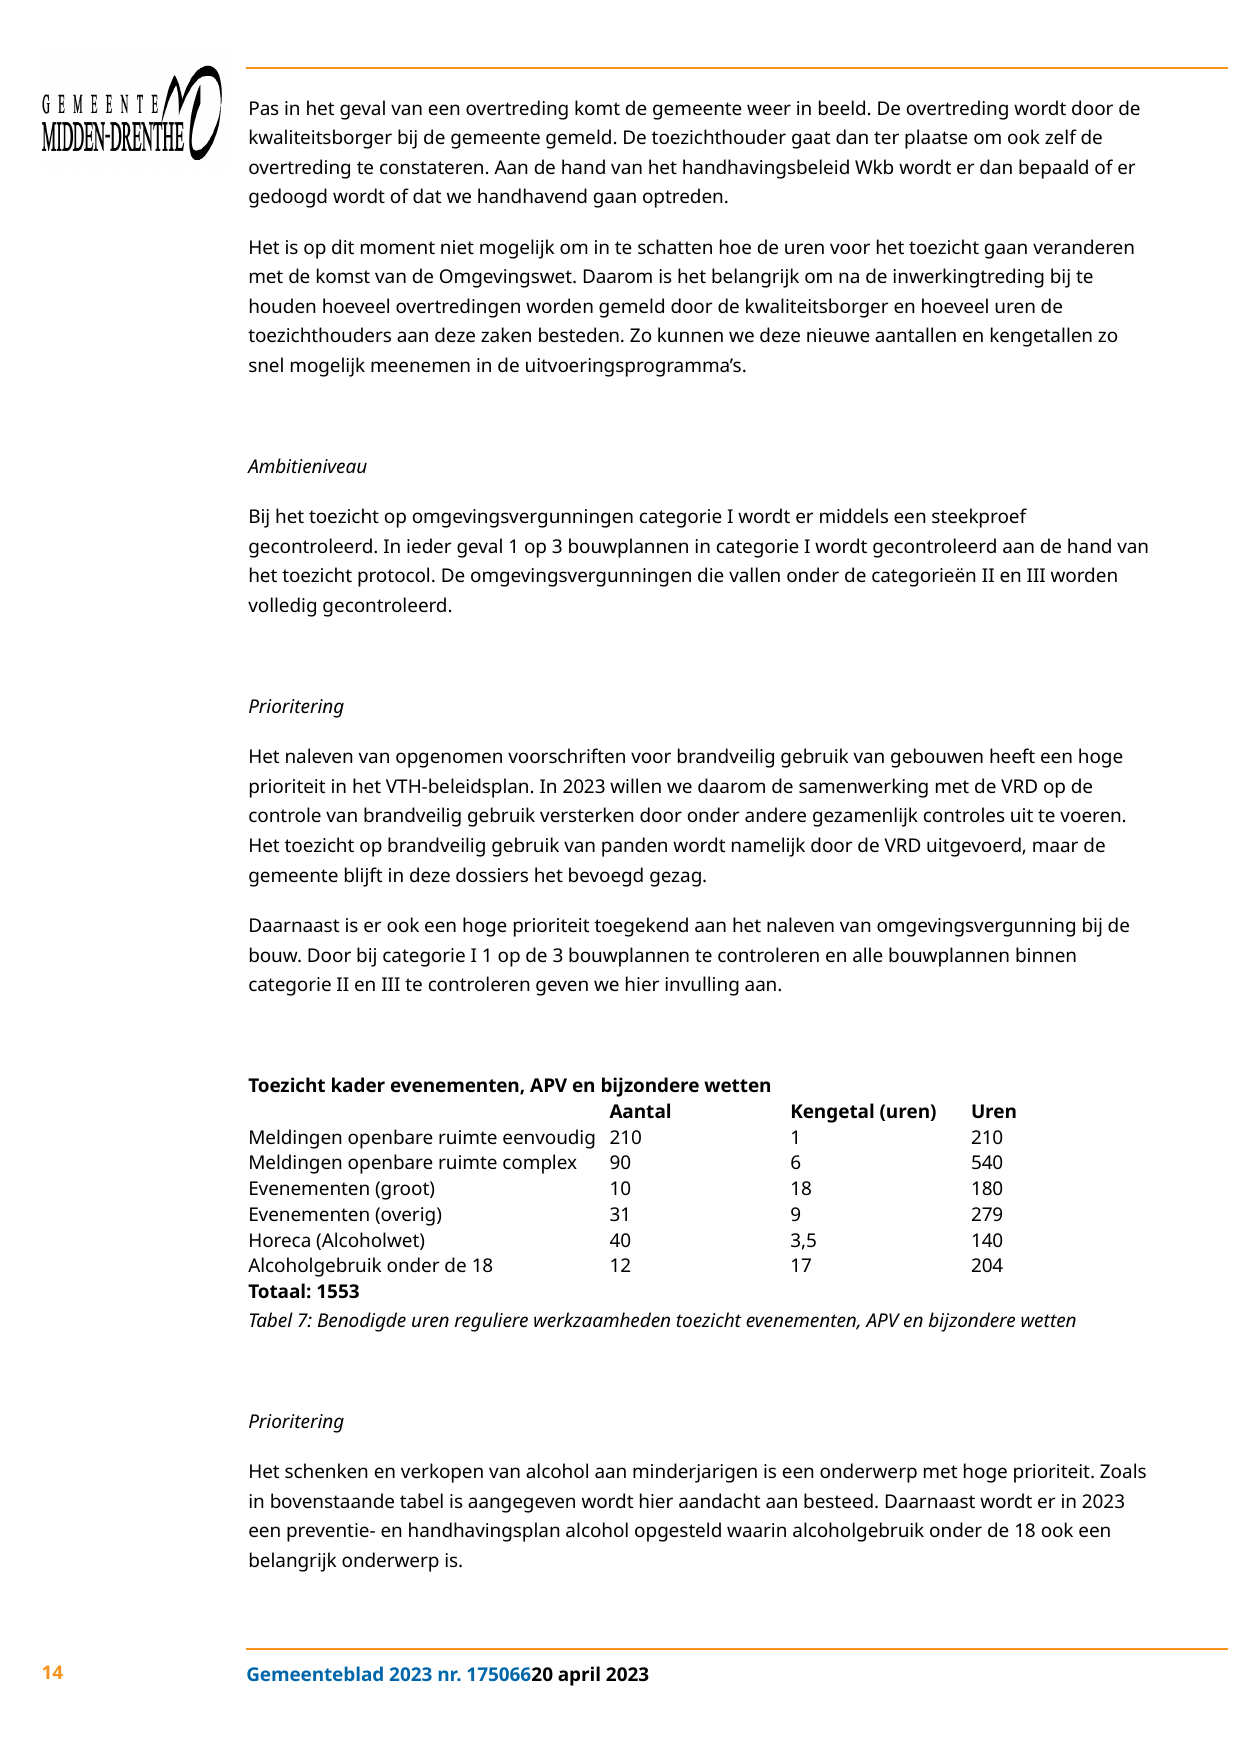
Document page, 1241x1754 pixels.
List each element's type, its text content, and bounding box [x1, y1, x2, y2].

text Prioritering [248, 1408, 1152, 1434]
table_cell Kengetal (uren) [790, 1098, 971, 1124]
text Bij het toezicht op omgevingsvergunningen categorie I wordt er middels een steekproef gecontroleerd. In ieder geval 1 op 3 bouwplannen in categorie I wordt gecontroleerd aan de hand van het toezicht protocol. De omgevingsvergunningen die vallen onder de categorieën II en III worden volledig gecontroleerd. [248, 503, 1152, 618]
table_cell 6 [790, 1150, 971, 1175]
table_cell 210 [971, 1124, 1152, 1149]
table_cell 140 [971, 1227, 1152, 1252]
table_cell 31 [609, 1201, 790, 1227]
table_cell Alcoholgebruik onder de 18 [248, 1253, 609, 1278]
table_cell 540 [971, 1150, 1152, 1175]
text Daarnaast is er ook een hoge prioriteit toegekend aan het naleven van omgevingsvergunning bij de bouw. Door bij categorie I 1 op de 3 bouwplannen te controleren en alle bouwplannen binnen categorie II en III te controleren geven we hier invulling aan. [248, 912, 1152, 997]
text Het schenken en verkopen van alcohol aan minderjarigen is een onderwerp met hoge prioriteit. Zoals in bovenstaande tabel is aangegeven wordt hier aandacht aan besteed. Daarnaast wordt er in 2023 een preventie- en handhavingsplan alcohol opgesteld waarin alcoholgebruik onder de 18 ook een belangrijk onderwerp is. [248, 1458, 1152, 1573]
table_cell 10 [609, 1175, 790, 1201]
table_cell Horeca (Alcoholwet) [248, 1227, 609, 1252]
table_cell Evenementen (overig) [248, 1201, 609, 1227]
table_cell 12 [609, 1253, 790, 1278]
text Prioritering [248, 693, 1152, 719]
table_cell Uren [971, 1098, 1152, 1124]
picture [41, 47, 231, 172]
table_header Toezicht kader evenementen, APV en bijzondere wetten [248, 1073, 1152, 1098]
table_cell 17 [790, 1253, 971, 1278]
table_cell Meldingen openbare ruimte complex [248, 1150, 609, 1175]
text Ambitieniveau [248, 453, 1152, 479]
table_cell 40 [609, 1227, 790, 1252]
table_cell 279 [971, 1201, 1152, 1227]
table_cell 204 [971, 1253, 1152, 1278]
table_cell [248, 1098, 609, 1124]
table_cell 210 [609, 1124, 790, 1149]
table_cell Aantal [609, 1098, 790, 1124]
table_cell Meldingen openbare ruimte eenvoudig [248, 1124, 609, 1149]
text Het is op dit moment niet mogelijk om in te schatten hoe de uren voor het toezicht gaan veranderen met de komst van de Omgevingswet. Daarom is het belangrijk om na de inwerkingtreding bij te houden hoeveel overtredingen worden gemeld door de kwaliteitsborger en hoeveel uren de toezichthouders aan deze zaken besteden. Zo kunnen we deze nieuwe aantallen en kengetallen zo snel mogelijk meenemen in de uitvoeringsprogramma’s. [248, 234, 1152, 378]
text Het naleven van opgenomen voorschriften voor brandveilig gebruik van gebouwen heeft een hoge prioriteit in het VTH-beleidsplan. In 2023 willen we daarom de samenwerking met de VRD op de controle van brandveilig gebruik versterken door onder andere gezamenlijk controles uit te voeren. Het toezicht op brandveilig gebruik van panden wordt namelijk door de VRD uitgevoerd, maar de gemeente blijft in deze dossiers het bevoegd gezag. [248, 743, 1152, 888]
table_cell 9 [790, 1201, 971, 1227]
table_cell 90 [609, 1150, 790, 1175]
table_cell 180 [971, 1175, 1152, 1201]
table_cell Evenementen (groot) [248, 1175, 609, 1201]
text Tabel 7: Benodigde uren reguliere werkzaamheden toezicht evenementen, APV en bijzondere wetten [248, 1307, 1152, 1333]
table_cell Totaal: 1553 [248, 1278, 1152, 1304]
table_cell 1 [790, 1124, 971, 1149]
text Pas in het geval van een overtreding komt de gemeente weer in beeld. De overtreding wordt door de kwaliteitsborger bij de gemeente gemeld. De toezichthouder gaat dan ter plaatse om ook zelf de overtreding te constateren. Aan de hand van het handhavingsbeleid Wkb wordt er dan bepaald of er gedoogd wordt of dat we handhavend gaan optreden. [248, 95, 1152, 209]
table_cell 3,5 [790, 1227, 971, 1252]
table_cell 18 [790, 1175, 971, 1201]
